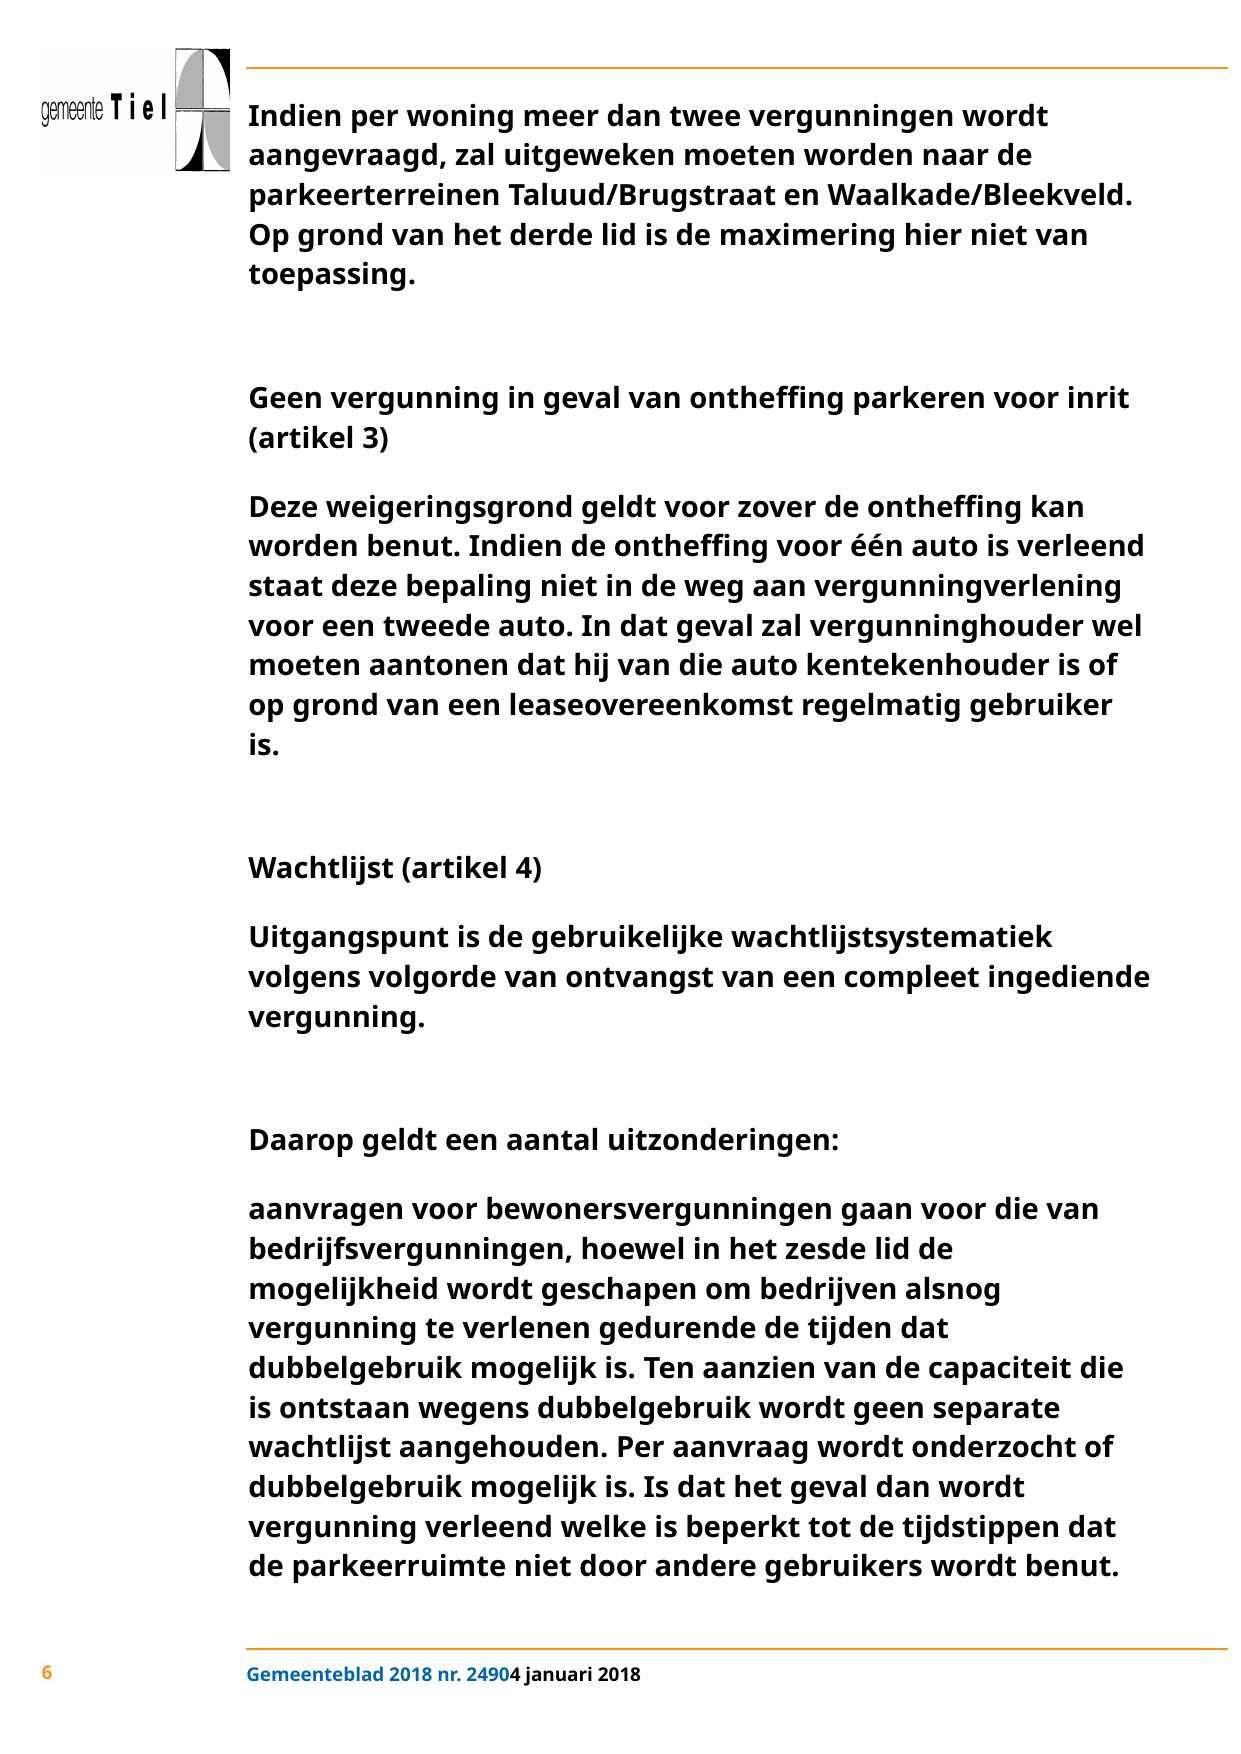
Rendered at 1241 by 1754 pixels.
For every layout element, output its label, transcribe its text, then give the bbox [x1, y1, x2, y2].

text Daarop geldt een aantal uitzonderingen: [248, 1120, 1152, 1159]
text Deze weigeringsgrond geldt voor zover de ontheffing kan worden benut. Indien de ontheffing voor één auto is verleend staat deze bepaling niet in de weg aan vergunningverlening voor een tweede auto. In dat geval zal vergunninghouder wel moeten aantonen dat hij van die auto kentekenhouder is of op grond van een leaseovereenkomst regelmatig gebruiker is. [248, 486, 1152, 764]
picture [41, 47, 231, 172]
text Wachtlijst (artikel 4) [248, 848, 1152, 887]
text Geen vergunning in geval van ontheffing parkeren voor inrit (artikel 3) [248, 377, 1152, 457]
text Uitgangspunt is de gebruikelijke wachtlijstsystematiek volgens volgorde van ontvangst van een compleet ingediende vergunning. [248, 917, 1152, 1036]
text aanvragen voor bewonersvergunningen gaan voor die van bedrijfsvergunningen, hoewel in het zesde lid de mogelijkheid wordt geschapen om bedrijven alsnog vergunning te verlenen gedurende de tijden dat dubbelgebruik mogelijk is. Ten aanzien van de capaciteit die is ontstaan wegens dubbelgebruik wordt geen separate wachtlijst aangehouden. Per aanvraag wordt onderzocht of dubbelgebruik mogelijk is. Is dat het geval dan wordt vergunning verleend welke is beperkt tot de tijdstippen dat de parkeerruimte niet door andere gebruikers wordt benut. [248, 1188, 1152, 1585]
text Indien per woning meer dan twee vergunningen wordt aangevraagd, zal uitgeweken moeten worden naar de parkeerterreinen Taluud/Brugstraat en Waalkade/Bleekveld. Op grond van het derde lid is de maximering hier niet van toepassing. [248, 95, 1152, 293]
